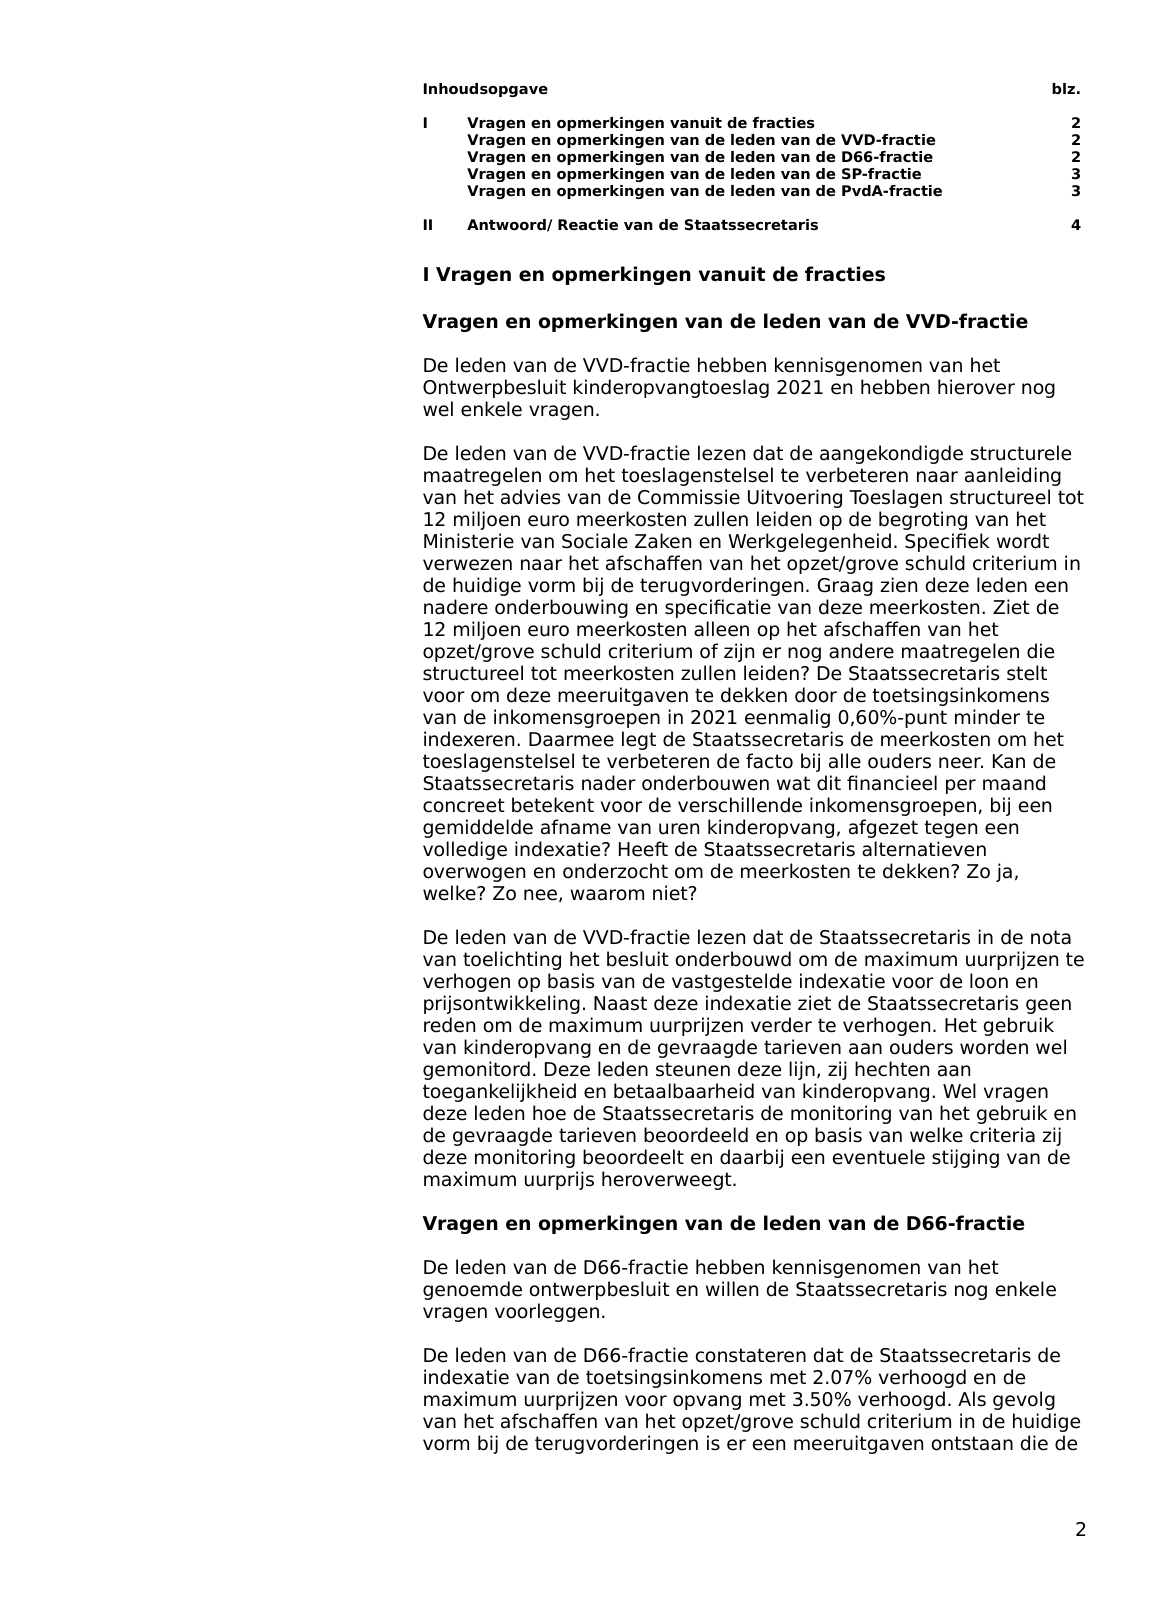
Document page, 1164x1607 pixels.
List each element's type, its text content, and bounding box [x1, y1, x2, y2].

table_cell Vragen en opmerkingen van de leden van de VVD-fractie [461, 132, 1003, 149]
table_header Inhoudsopgave [422, 81, 1003, 98]
table_cell Antwoord/ Reactie van de Staatssecretaris [461, 217, 1003, 234]
table_cell Vragen en opmerkingen van de leden van de SP-fractie [461, 166, 1003, 183]
table_cell Vragen en opmerkingen van de leden van de D66-fractie [461, 149, 1003, 166]
table_header blz. [1003, 81, 1087, 98]
table_cell [422, 149, 461, 166]
text De leden van de D66-fractie hebben kennisgenomen van het genoemde ontwerpbesluit en willen de Staatssecretaris nog enkele vragen voorleggen. [422, 1257, 1087, 1323]
subtitle Vragen en opmerkingen van de leden van de D66-fractie [422, 1213, 1087, 1235]
table_cell [1003, 98, 1087, 115]
table_cell 4 [1003, 217, 1087, 234]
table_cell [1003, 200, 1087, 217]
table_cell 2 [1003, 149, 1087, 166]
table_cell 2 [1003, 115, 1087, 132]
table_cell [422, 200, 461, 217]
table_cell [422, 183, 461, 200]
table_cell II [422, 217, 461, 234]
table_cell I [422, 115, 461, 132]
subtitle Vragen en opmerkingen van de leden van de VVD-fractie [422, 311, 1087, 333]
table_cell [422, 166, 461, 183]
text De leden van de D66-fractie constateren dat de Staatssecretaris de indexatie van de toetsingsinkomens met 2.07% verhoogd en de maximum uurprijzen voor opvang met 3.50% verhoogd. Als gevolg van het afschaffen van het opzet/grove schuld criterium in de huidige vorm bij de terugvorderingen is er een meeruitgaven ontstaan die de [422, 1345, 1087, 1455]
table_cell Vragen en opmerkingen van de leden van de PvdA-fractie [461, 183, 1003, 200]
text De leden van de VVD-fractie lezen dat de aangekondigde structurele maatregelen om het toeslagenstelsel te verbeteren naar aanleiding van het advies van de Commissie Uitvoering Toeslagen structureel tot 12 miljoen euro meerkosten zullen leiden op de begroting van het Ministerie van Sociale Zaken en Werkgelegenheid. Specifiek wordt verwezen naar het afschaffen van het opzet/grove schuld criterium in de huidige vorm bij de terugvorderingen. Graag zien deze leden een nadere onderbouwing en specificatie van deze meerkosten. Ziet de 12 miljoen euro meerkosten alleen op het afschaffen van het opzet/grove schuld criterium of zijn er nog andere maatregelen die structureel tot meerkosten zullen leiden? De Staatssecretaris stelt voor om deze meeruitgaven te dekken door de toetsingsinkomens van de inkomensgroepen in 2021 eenmalig 0,60%-punt minder te indexeren. Daarmee legt de Staatssecretaris de meerkosten om het toeslagenstelsel te verbeteren de facto bij alle ouders neer. Kan de Staatssecretaris nader onderbouwen wat dit financieel per maand concreet betekent voor de verschillende inkomensgroepen, bij een gemiddelde afname van uren kinderopvang, afgezet tegen een volledige indexatie? Heeft de Staatssecretaris alternatieven overwogen en onderzocht om de meerkosten te dekken? Zo ja, welke? Zo nee, waarom niet? [422, 443, 1087, 904]
table_cell [461, 98, 1003, 115]
table_cell Vragen en opmerkingen vanuit de fracties [461, 115, 1003, 132]
table_cell 2 [1003, 132, 1087, 149]
table_cell [422, 132, 461, 149]
subtitle I Vragen en opmerkingen vanuit de fracties [422, 264, 1087, 286]
table_cell 3 [1003, 183, 1087, 200]
table_cell [461, 200, 1003, 217]
text De leden van de VVD-fractie hebben kennisgenomen van het Ontwerpbesluit kinderopvangtoeslag 2021 en hebben hierover nog wel enkele vragen. [422, 355, 1087, 421]
table_cell 3 [1003, 166, 1087, 183]
text De leden van de VVD-fractie lezen dat de Staatssecretaris in de nota van toelichting het besluit onderbouwd om de maximum uurprijzen te verhogen op basis van de vastgestelde indexatie voor de loon en prijsontwikkeling. Naast deze indexatie ziet de Staatssecretaris geen reden om de maximum uurprijzen verder te verhogen. Het gebruik van kinderopvang en de gevraagde tarieven aan ouders worden wel gemonitord. Deze leden steunen deze lijn, zij hechten aan toegankelijkheid en betaalbaarheid van kinderopvang. Wel vragen deze leden hoe de Staatssecretaris de monitoring van het gebruik en de gevraagde tarieven beoordeeld en op basis van welke criteria zij deze monitoring beoordeelt en daarbij een eventuele stijging van de maximum uurprijs heroverweegt. [422, 927, 1087, 1191]
table_cell [422, 98, 461, 115]
